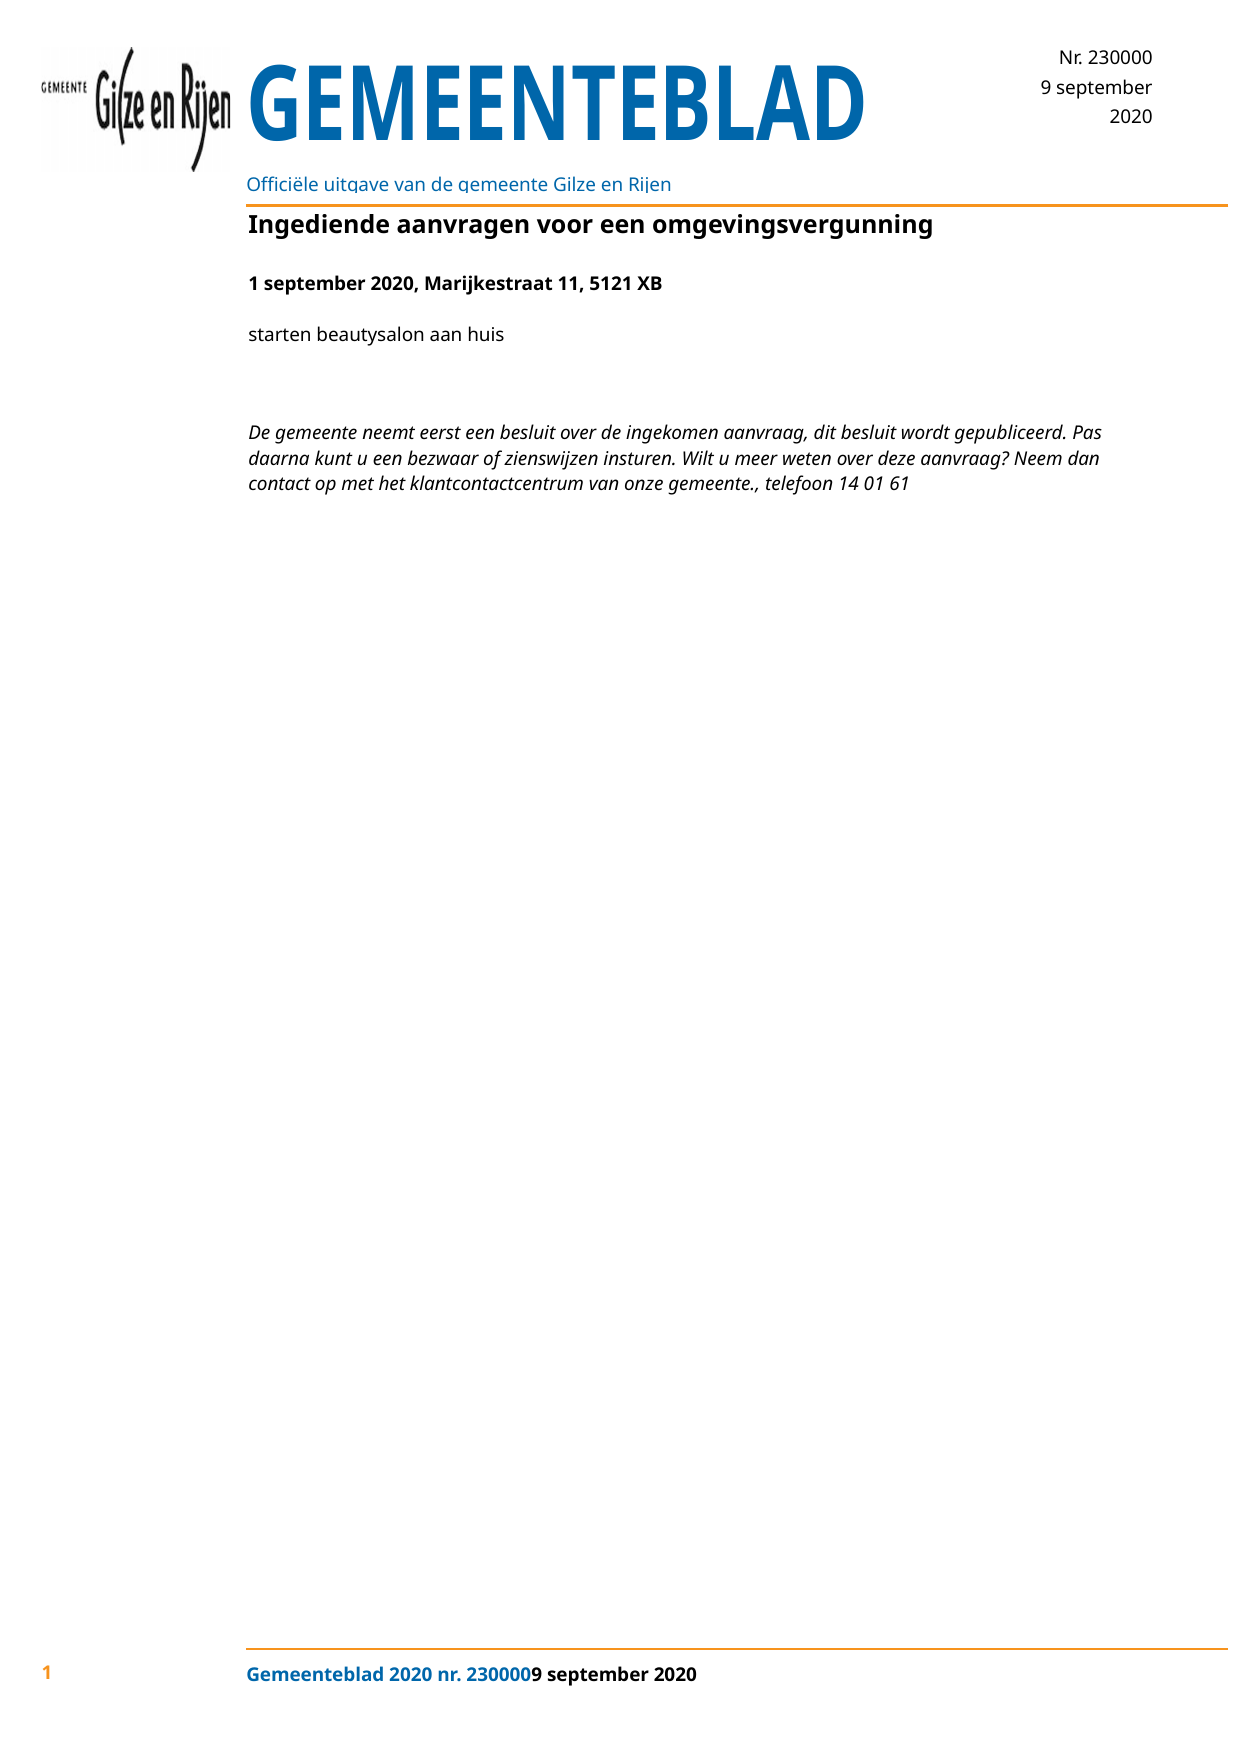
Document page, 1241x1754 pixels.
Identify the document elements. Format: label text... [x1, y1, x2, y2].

picture [41, 47, 231, 172]
text 1 september 2020, Marijkestraat 11, 5121 XB [248, 270, 1152, 296]
text Ingediende aanvragen voor een omgevingsvergunning [248, 207, 1152, 241]
text De gemeente neemt eerst een besluit over de ingekomen aanvraag, dit besluit wordt gepubliceerd. Pas daarna kunt u een bezwaar of zienswijzen insturen. Wilt u meer weten over deze aanvraag? Neem dan contact op met het klantcontactcentrum van onze gemeente., telefoon 14 01 61 [248, 419, 1152, 496]
text starten beautysalon aan huis [248, 321, 1152, 346]
